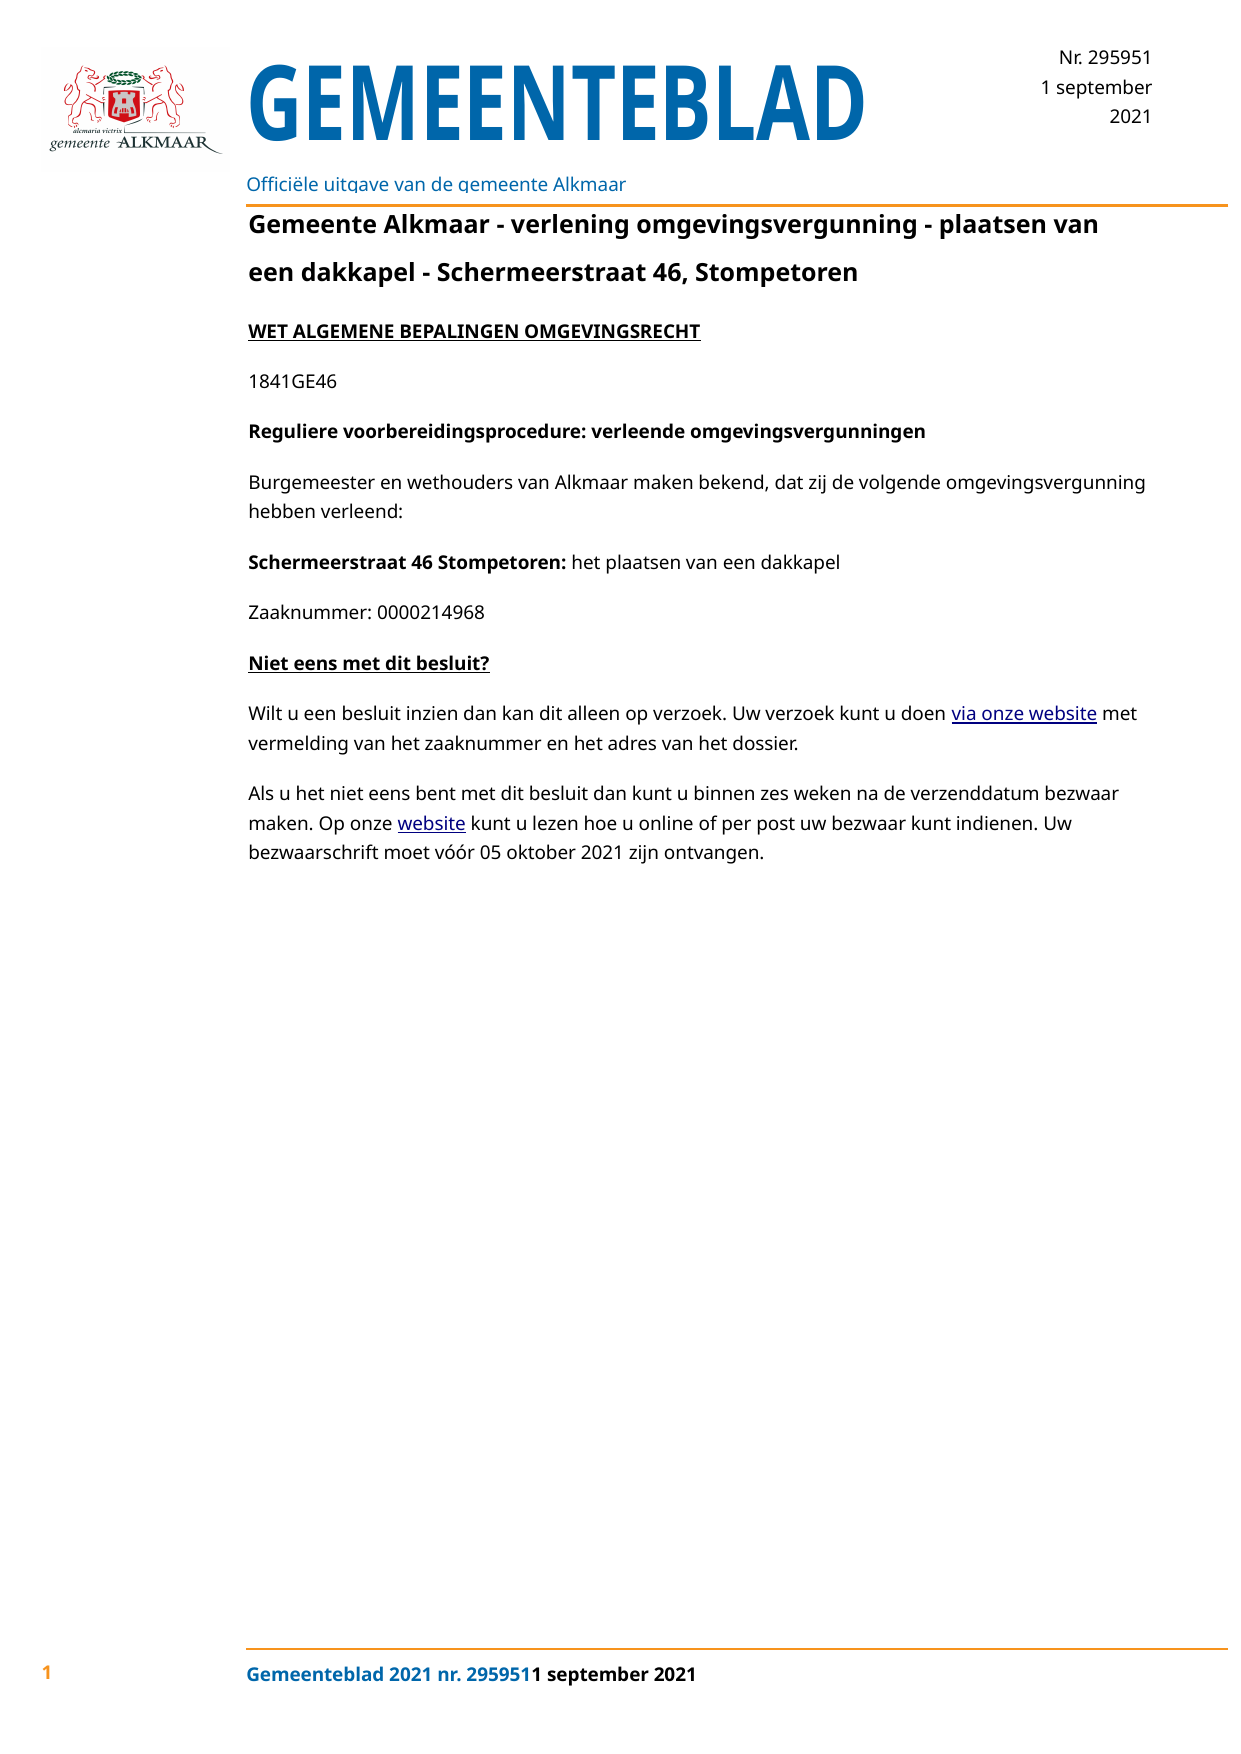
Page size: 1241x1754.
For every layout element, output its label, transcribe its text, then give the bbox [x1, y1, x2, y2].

text Schermeerstraat 46 Stompetoren: het plaatsen van een dakkapel [248, 549, 1152, 575]
text Wilt u een besluit inzien dan kan dit alleen op verzoek. Uw verzoek kunt u doen via onze website met vermelding van het zaaknummer en het adres van het dossier. [248, 700, 1152, 756]
text Als u het niet eens bent met dit besluit dan kunt u binnen zes weken na de verzenddatum bezwaar maken. Op onze website kunt u lezen hoe u online of per post uw bezwaar kunt indienen. Uw bezwaarschrift moet vóór 05 oktober 2021 zijn ontvangen. [248, 780, 1152, 865]
picture [41, 47, 231, 172]
text Reguliere voorbereidingsprocedure: verleende omgevingsvergunningen [248, 419, 1152, 444]
text Niet eens met dit besluit? [248, 650, 1152, 676]
text Zaaknummer: 0000214968 [248, 599, 1152, 625]
text Gemeente Alkmaar - verlening omgevingsvergunning - plaatsen van een dakkapel - Schermeerstraat 46, Stompetoren [248, 207, 1152, 288]
text 1841GE46 [248, 368, 1152, 394]
text WET ALGEMENE BEPALINGEN OMGEVINGSRECHT [248, 318, 1152, 344]
text Burgemeester en wethouders van Alkmaar maken bekend, dat zij de volgende omgevingsvergunning hebben verleend: [248, 469, 1152, 524]
